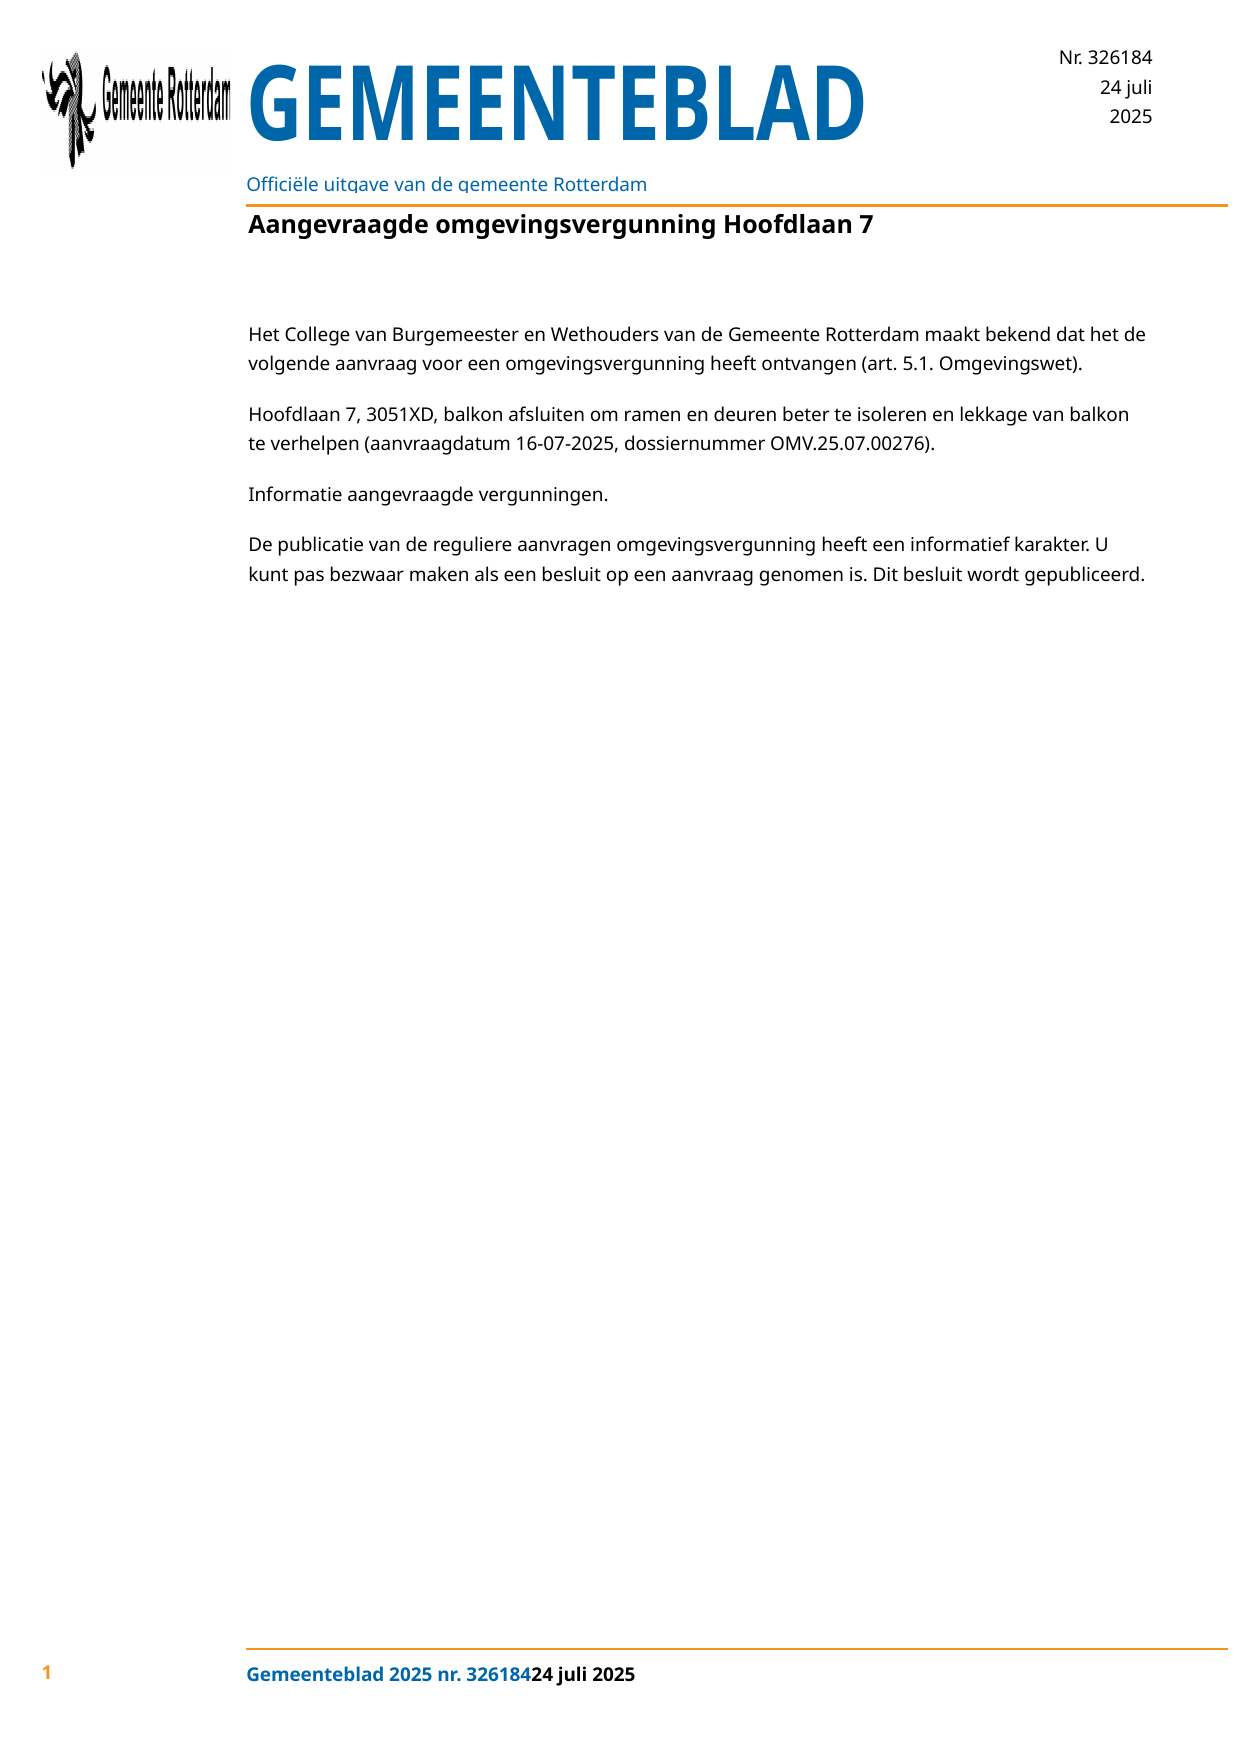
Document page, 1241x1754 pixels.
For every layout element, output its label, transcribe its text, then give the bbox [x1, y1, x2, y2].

text Aangevraagde omgevingsvergunning Hoofdlaan 7 [248, 207, 1152, 241]
text De publicatie van de reguliere aanvragen omgevingsvergunning heeft een informatief karakter. U kunt pas bezwaar maken als een besluit op een aanvraag genomen is. Dit besluit wordt gepubliceerd. [248, 531, 1152, 586]
picture [41, 47, 231, 172]
text Het College van Burgemeester en Wethouders van de Gemeente Rotterdam maakt bekend dat het de volgende aanvraag voor een omgevingsvergunning heeft ontvangen (art. 5.1. Omgevingswet). [248, 321, 1152, 376]
text Hoofdlaan 7, 3051XD, balkon afsluiten om ramen en deuren beter te isoleren en lekkage van balkon te verhelpen (aanvraagdatum 16-07-2025, dossiernummer OMV.25.07.00276). [248, 401, 1152, 456]
text Informatie aangevraagde vergunningen. [248, 481, 1152, 506]
